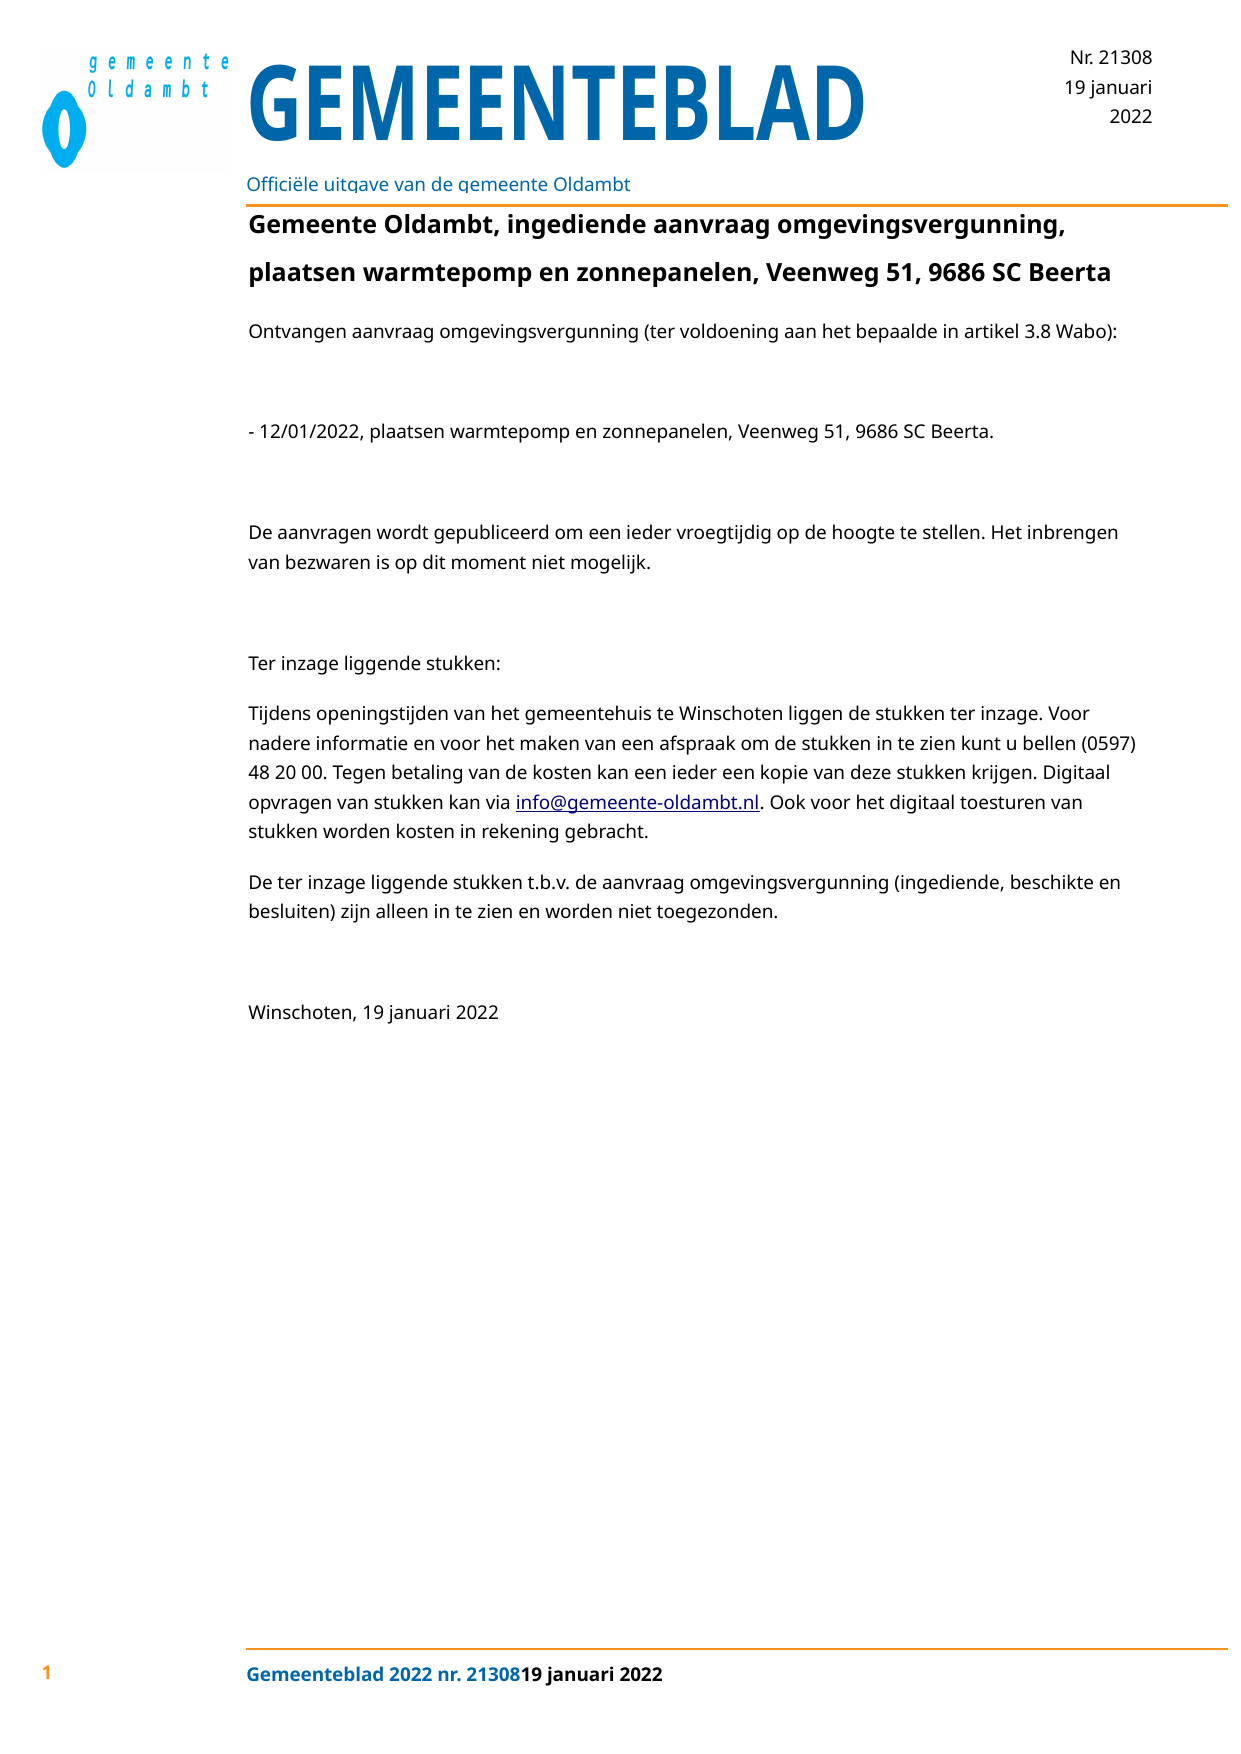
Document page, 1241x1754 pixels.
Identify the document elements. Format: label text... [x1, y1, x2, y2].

text Tijdens openingstijden van het gemeentehuis te Winschoten liggen de stukken ter inzage. Voor nadere informatie en voor het maken van een afspraak om de stukken in te zien kunt u bellen (0597) 48 20 00. Tegen betaling van de kosten kan een ieder een kopie van deze stukken krijgen. Digitaal opvragen van stukken kan via info@gemeente-oldambt.nl. Ook voor het digitaal toesturen van stukken worden kosten in rekening gebracht. [248, 700, 1152, 844]
text Gemeente Oldambt, ingediende aanvraag omgevingsvergunning, plaatsen warmtepomp en zonnepanelen, Veenweg 51, 9686 SC Beerta [248, 207, 1152, 288]
picture [41, 47, 231, 172]
text De ter inzage liggende stukken t.b.v. de aanvraag omgevingsvergunning (ingediende, beschikte en besluiten) zijn alleen in te zien en worden niet toegezonden. [248, 869, 1152, 924]
text Ter inzage liggende stukken: [248, 650, 1152, 676]
text Winschoten, 19 januari 2022 [248, 999, 1152, 1025]
text - 12/01/2022, plaatsen warmtepomp en zonnepanelen, Veenweg 51, 9686 SC Beerta. [248, 419, 1152, 444]
text De aanvragen wordt gepubliceerd om een ieder vroegtijdig op de hoogte te stellen. Het inbrengen van bezwaren is op dit moment niet mogelijk. [248, 519, 1152, 575]
text Ontvangen aanvraag omgevingsvergunning (ter voldoening aan het bepaalde in artikel 3.8 Wabo): [248, 318, 1152, 344]
